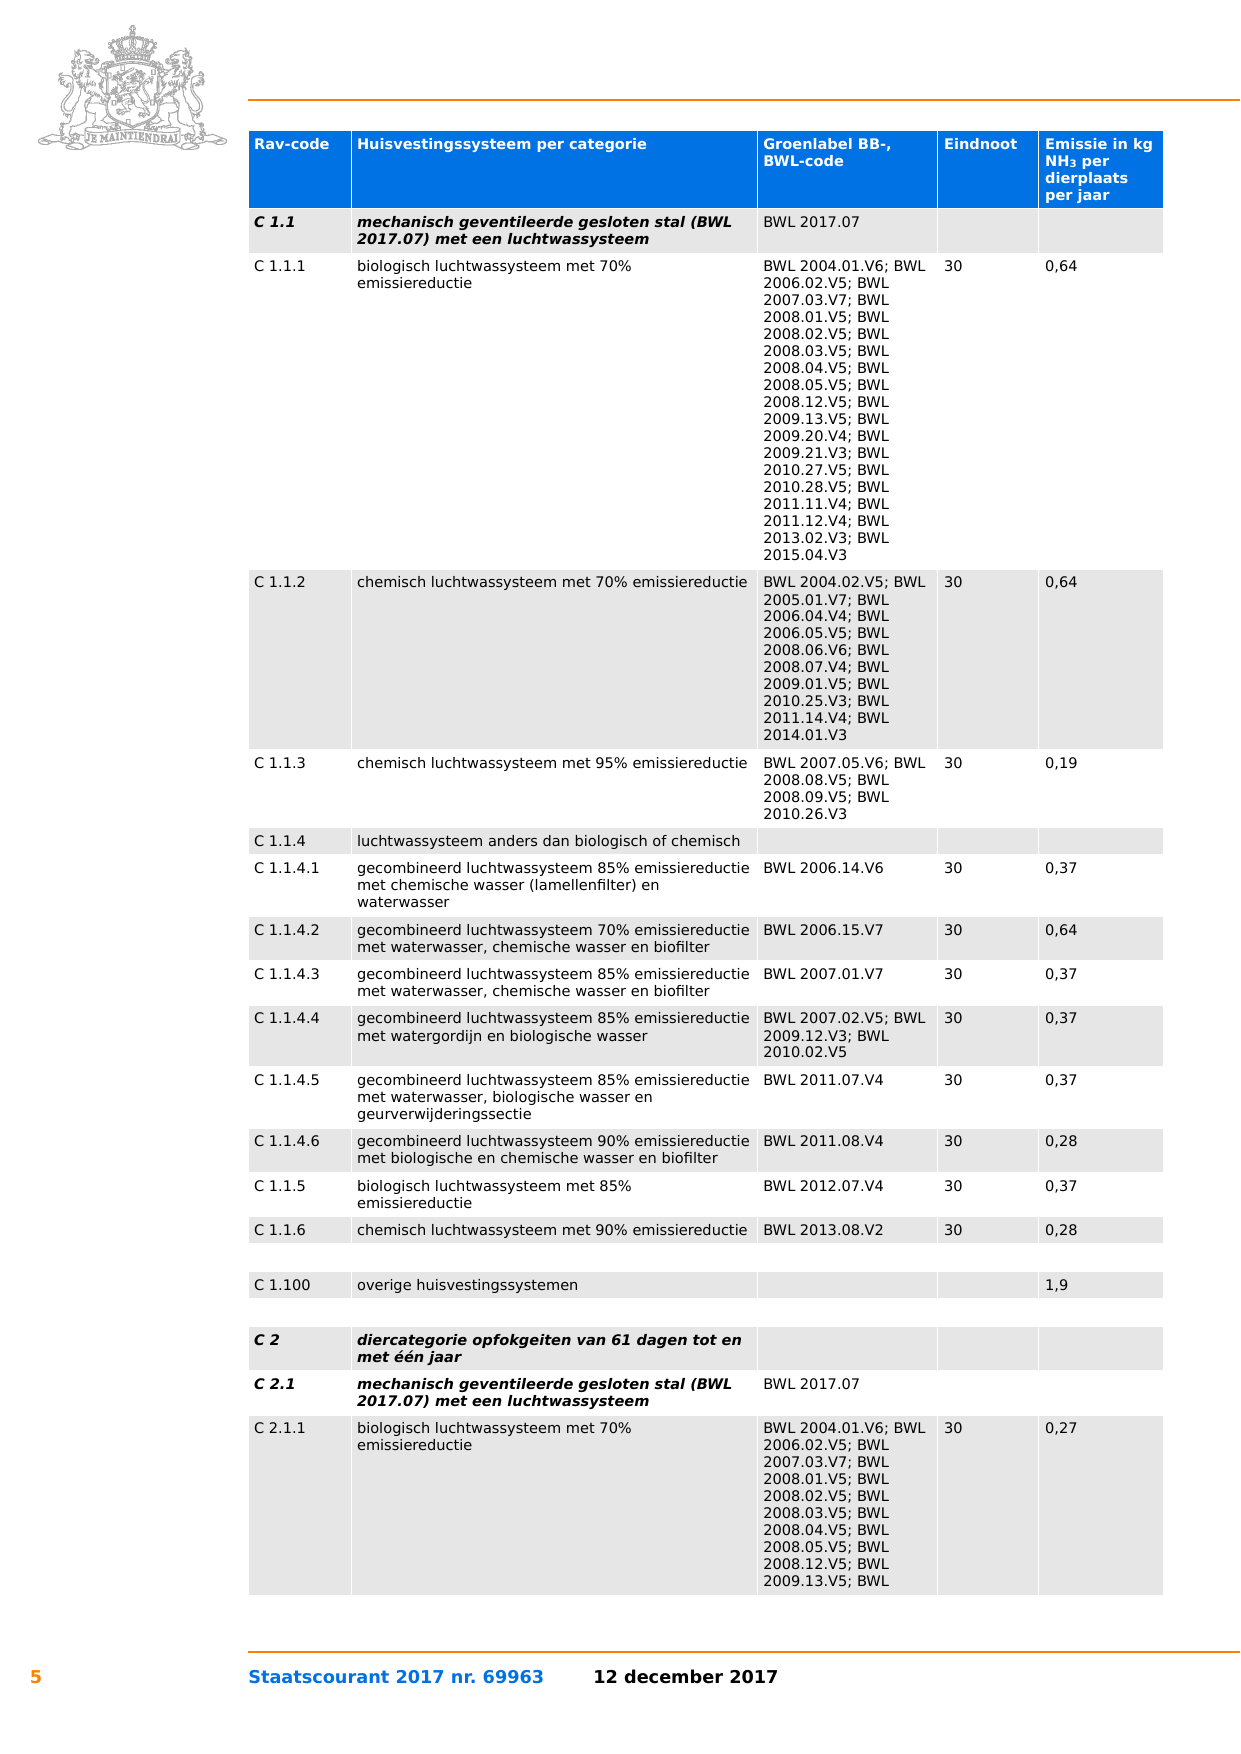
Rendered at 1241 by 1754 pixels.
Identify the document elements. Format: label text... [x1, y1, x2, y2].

table_cell [938, 1245, 1038, 1271]
table_cell BWL 2006.14.V6 [758, 856, 937, 916]
table_cell biologisch luchtwassysteem met 85% emissiereductie [352, 1173, 757, 1216]
table_cell [938, 1272, 1038, 1298]
table_cell [938, 209, 1038, 253]
table_cell 30 [938, 570, 1038, 749]
table_cell [758, 828, 937, 854]
table_cell biologisch luchtwassysteem met 70% emissiereductie [352, 254, 757, 569]
table_cell 0,28 [1039, 1129, 1163, 1172]
table_cell 30 [938, 1129, 1038, 1172]
table_cell 1,9 [1039, 1272, 1163, 1298]
table_cell mechanisch geventileerde gesloten stal (BWL 2017.07) met een luchtwassysteem [352, 209, 757, 253]
table_cell 30 [938, 1416, 1038, 1595]
table_cell 0,37 [1039, 856, 1163, 916]
table_cell 30 [938, 961, 1038, 1005]
table_cell C 1.100 [249, 1272, 351, 1298]
table_cell 0,37 [1039, 1173, 1163, 1216]
table_cell gecombineerd luchtwassysteem 90% emissiereductie met biologische en chemische wasser en biofilter [352, 1129, 757, 1172]
table_cell 0,64 [1039, 570, 1163, 749]
table_header Groenlabel BB-, BWL-code [758, 131, 937, 208]
table_cell [1039, 209, 1163, 253]
table_cell BWL 2011.07.V4 [758, 1067, 937, 1127]
table_cell [758, 1245, 937, 1271]
table_cell BWL 2012.07.V4 [758, 1173, 937, 1216]
table_cell C 1.1.4.1 [249, 856, 351, 916]
table_cell BWL 2013.08.V2 [758, 1217, 937, 1243]
table_cell [938, 1299, 1038, 1326]
table_cell 30 [938, 1173, 1038, 1216]
table_cell [249, 1299, 351, 1326]
table_cell [1039, 1299, 1163, 1326]
table_cell 0,37 [1039, 1006, 1163, 1066]
table_cell chemisch luchtwassysteem met 70% emissiereductie [352, 570, 757, 749]
table_cell diercategorie opfokgeiten van 61 dagen tot en met één jaar [352, 1327, 757, 1370]
table_cell C 1.1.4.6 [249, 1129, 351, 1172]
table_cell C 1.1.2 [249, 570, 351, 749]
picture [38, 25, 227, 150]
table_cell BWL 2004.02.V5; BWL 2005.01.V7; BWL 2006.04.V4; BWL 2006.05.V5; BWL 2008.06.V6; BWL 2008.07.V4; BWL 2009.01.V5; BWL 2010.25.V3; BWL 2011.14.V4; BWL 2014.01.V3 [758, 570, 937, 749]
table_cell gecombineerd luchtwassysteem 85% emissiereductie met chemische wasser (lamellenfilter) en waterwasser [352, 856, 757, 916]
table_cell C 1.1.5 [249, 1173, 351, 1216]
table_cell BWL 2004.01.V6; BWL 2006.02.V5; BWL 2007.03.V7; BWL 2008.01.V5; BWL 2008.02.V5; BWL 2008.03.V5; BWL 2008.04.V5; BWL 2008.05.V5; BWL 2008.12.V5; BWL 2009.13.V5; BWL [758, 1416, 937, 1595]
table_cell 30 [938, 1217, 1038, 1243]
table_cell [1039, 828, 1163, 854]
table_cell 0,64 [1039, 254, 1163, 569]
table_cell 30 [938, 750, 1038, 827]
table_cell gecombineerd luchtwassysteem 85% emissiereductie met waterwasser, chemische wasser en biofilter [352, 961, 757, 1005]
table_cell 30 [938, 917, 1038, 960]
table_header Rav-code [249, 131, 351, 208]
table_cell C 1.1.1 [249, 254, 351, 569]
table_cell chemisch luchtwassysteem met 90% emissiereductie [352, 1217, 757, 1243]
table_cell gecombineerd luchtwassysteem 85% emissiereductie met waterwasser, biologische wasser en geurverwijderingssectie [352, 1067, 757, 1127]
table_cell 0,28 [1039, 1217, 1163, 1243]
table_cell [938, 828, 1038, 854]
table_cell 30 [938, 254, 1038, 569]
table_cell C 2 [249, 1327, 351, 1370]
table_cell [938, 1327, 1038, 1370]
table_cell gecombineerd luchtwassysteem 85% emissiereductie met watergordijn en biologische wasser [352, 1006, 757, 1066]
table_cell 0,64 [1039, 917, 1163, 960]
table_cell [352, 1245, 757, 1271]
table_cell [1039, 1245, 1163, 1271]
table_cell [758, 1272, 937, 1298]
table_cell C 1.1.3 [249, 750, 351, 827]
table_cell C 1.1.4.3 [249, 961, 351, 1005]
table_header Eindnoot [938, 131, 1038, 208]
table_cell BWL 2006.15.V7 [758, 917, 937, 960]
table_header Huisvestingssysteem per categorie [352, 131, 757, 208]
table_cell [758, 1299, 937, 1326]
table_cell [758, 1327, 937, 1370]
table_cell [938, 1371, 1038, 1414]
table_cell 0,19 [1039, 750, 1163, 827]
table_cell overige huisvestingssystemen [352, 1272, 757, 1298]
table_cell [1039, 1327, 1163, 1370]
table_cell gecombineerd luchtwassysteem 70% emissiereductie met waterwasser, chemische wasser en biofilter [352, 917, 757, 960]
table_cell 30 [938, 1006, 1038, 1066]
table_cell C 1.1.6 [249, 1217, 351, 1243]
table_cell [1039, 1371, 1163, 1414]
table_cell 30 [938, 1067, 1038, 1127]
table_cell 0,37 [1039, 961, 1163, 1005]
table_cell BWL 2017.07 [758, 209, 937, 253]
table_cell [352, 1299, 757, 1326]
table_cell luchtwassysteem anders dan biologisch of chemisch [352, 828, 757, 854]
table_cell mechanisch geventileerde gesloten stal (BWL 2017.07) met een luchtwassysteem [352, 1371, 757, 1414]
table_cell C 1.1.4.5 [249, 1067, 351, 1127]
table_cell [249, 1245, 351, 1271]
table_cell 0,27 [1039, 1416, 1163, 1595]
table_cell BWL 2007.02.V5; BWL 2009.12.V3; BWL 2010.02.V5 [758, 1006, 937, 1066]
table_cell 0,37 [1039, 1067, 1163, 1127]
table_cell biologisch luchtwassysteem met 70% emissiereductie [352, 1416, 757, 1595]
table_cell C 2.1.1 [249, 1416, 351, 1595]
table_cell BWL 2007.05.V6; BWL 2008.08.V5; BWL 2008.09.V5; BWL 2010.26.V3 [758, 750, 937, 827]
table_cell BWL 2011.08.V4 [758, 1129, 937, 1172]
table_cell chemisch luchtwassysteem met 95% emissiereductie [352, 750, 757, 827]
table_header Emissie in kg NH3 per dierplaats per jaar [1039, 131, 1163, 208]
table_cell C 1.1.4.4 [249, 1006, 351, 1066]
table_cell C 2.1 [249, 1371, 351, 1414]
table_cell BWL 2007.01.V7 [758, 961, 937, 1005]
table_cell 30 [938, 856, 1038, 916]
table_cell BWL 2004.01.V6; BWL 2006.02.V5; BWL 2007.03.V7; BWL 2008.01.V5; BWL 2008.02.V5; BWL 2008.03.V5; BWL 2008.04.V5; BWL 2008.05.V5; BWL 2008.12.V5; BWL 2009.13.V5; BWL 2009.20.V4; BWL 2009.21.V3; BWL 2010.27.V5; BWL 2010.28.V5; BWL 2011.11.V4; BWL 2011.12.V4; BWL 2013.02.V3; BWL 2015.04.V3 [758, 254, 937, 569]
table_cell C 1.1.4.2 [249, 917, 351, 960]
table_cell BWL 2017.07 [758, 1371, 937, 1414]
table_cell C 1.1.4 [249, 828, 351, 854]
table_cell C 1.1 [249, 209, 351, 253]
